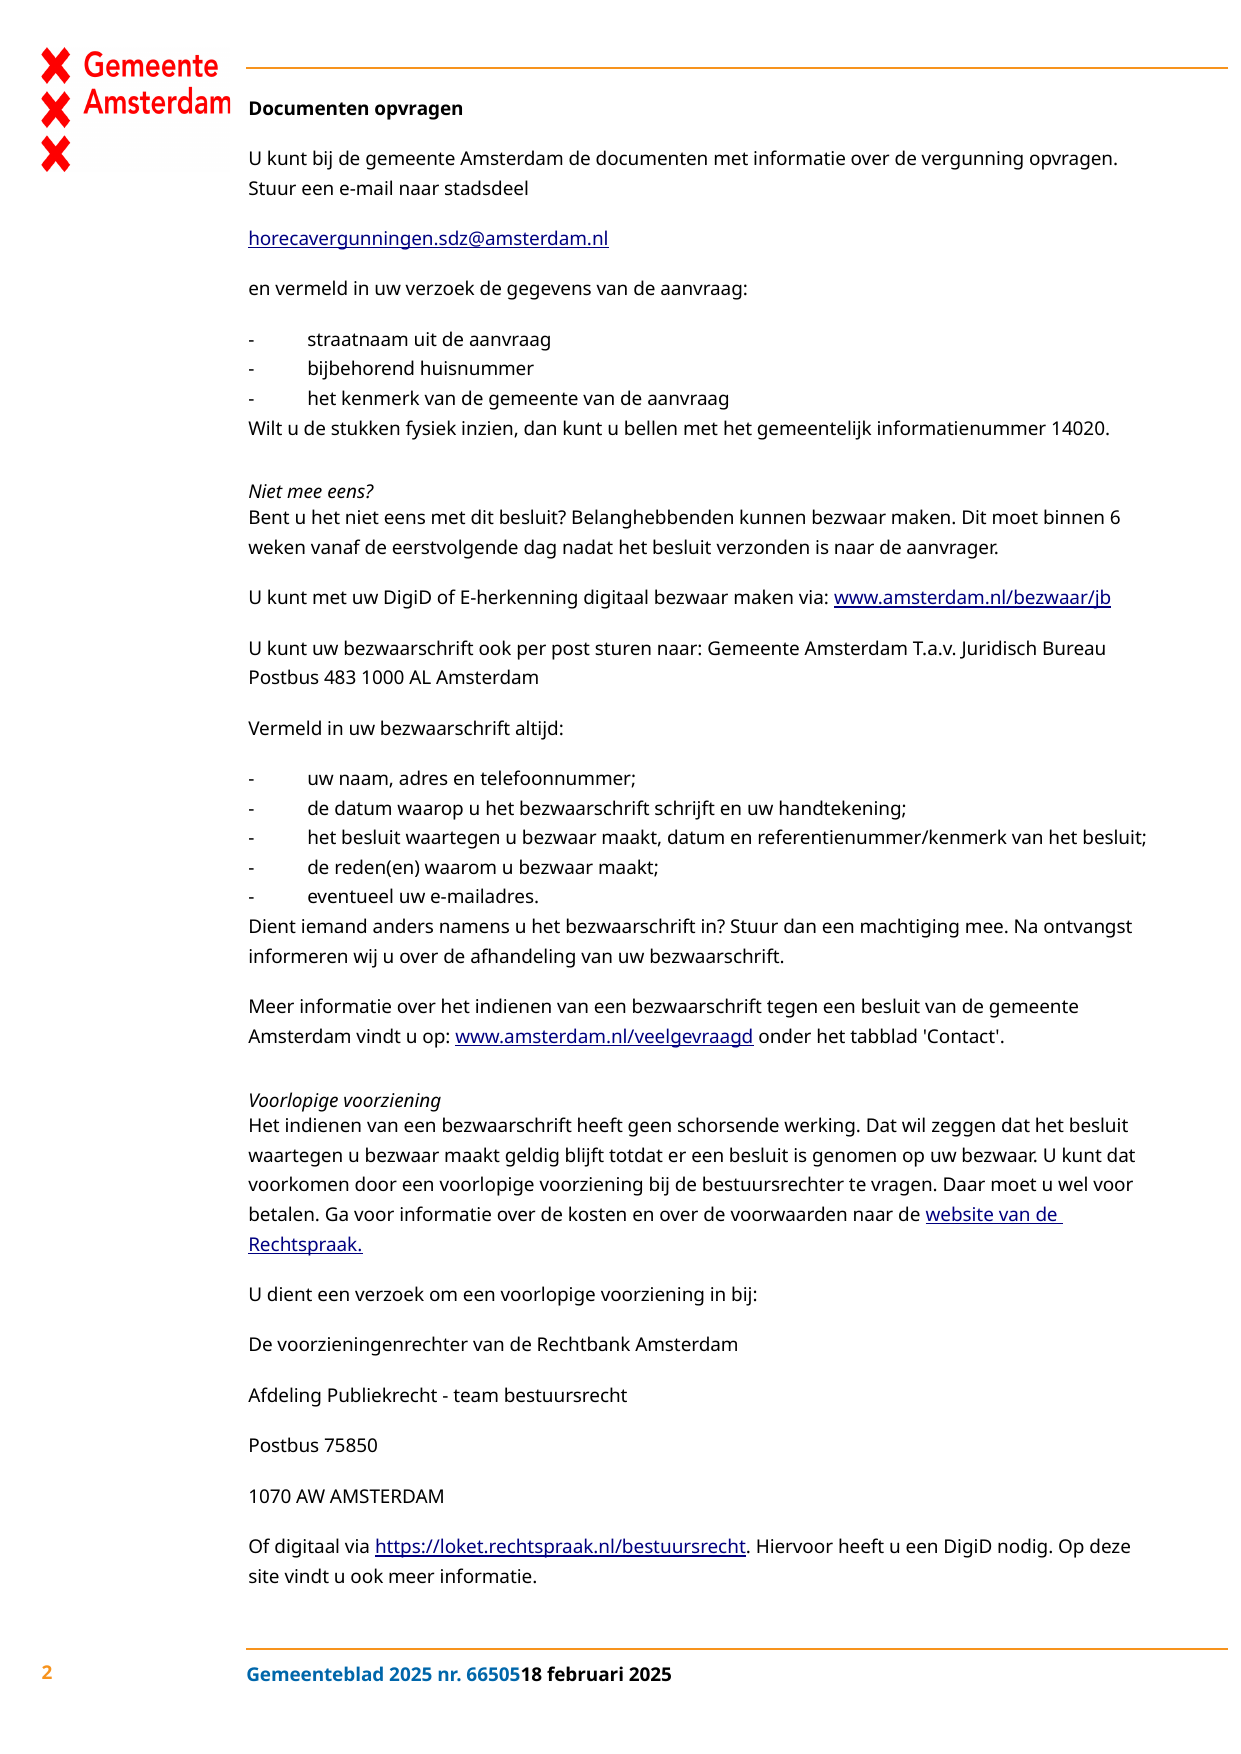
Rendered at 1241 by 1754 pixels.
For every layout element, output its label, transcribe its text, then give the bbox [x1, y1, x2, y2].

text Vermeld in uw bezwaarschrift altijd: [248, 715, 1152, 741]
text Meer informatie over het indienen van een bezwaarschrift tegen een besluit van de gemeente Amsterdam vindt u op: www.amsterdam.nl/veelgevraagd onder het tabblad 'Contact'. [248, 993, 1152, 1048]
text Voorlopige voorziening [248, 1087, 1152, 1112]
text Bent u het niet eens met dit besluit? Belanghebbenden kunnen bezwaar maken. Dit moet binnen 6 weken vanaf de eerstvolgende dag nadat het besluit verzonden is naar de aanvrager. [248, 504, 1152, 560]
picture [41, 47, 231, 172]
text Documenten opvragen [248, 95, 1152, 121]
list bijbehorend huisnummer [248, 356, 1152, 381]
text Wilt u de stukken fysiek inzien, dan kunt u bellen met het gemeentelijk informatienummer 14020. [248, 415, 1152, 441]
text U kunt met uw DigiD of E-herkenning digitaal bezwaar maken via: www.amsterdam.nl/bezwaar/jb [248, 584, 1152, 610]
list de datum waarop u het bezwaarschrift schrijft en uw handtekening; [248, 795, 1152, 821]
list eventueel uw e-mailadres. [248, 884, 1152, 909]
text U kunt bij de gemeente Amsterdam de documenten met informatie over de vergunning opvragen. Stuur een e-mail naar stadsdeel [248, 145, 1152, 201]
text Het indienen van een bezwaarschrift heeft geen schorsende werking. Dat wil zeggen dat het besluit waartegen u bezwaar maakt geldig blijft totdat er een besluit is genomen op uw bezwaar. U kunt dat voorkomen door een voorlopige voorziening bij de bestuursrechter te vragen. Daar moet u wel voor betalen. Ga voor informatie over de kosten en over de voorwaarden naar de website van de Rechtspraak. [248, 1112, 1152, 1257]
text Dient iemand anders namens u het bezwaarschrift in? Stuur dan een machtiging mee. Na ontvangst informeren wij u over de afhandeling van uw bezwaarschrift. [248, 913, 1152, 968]
text Postbus 75850 [248, 1432, 1152, 1458]
text Of digitaal via https://loket.rechtspraak.nl/bestuursrecht. Hiervoor heeft u een DigiD nodig. Op deze site vindt u ook meer informatie. [248, 1533, 1152, 1589]
text horecavergunningen.sdz@amsterdam.nl [248, 225, 1152, 251]
list het besluit waartegen u bezwaar maakt, datum en referentienummer/kenmerk van het besluit; [248, 824, 1152, 850]
list de reden(en) waarom u bezwaar maakt; [248, 854, 1152, 880]
text U dient een verzoek om een voorlopige voorziening in bij: [248, 1281, 1152, 1307]
text 1070 AW AMSTERDAM [248, 1483, 1152, 1509]
text U kunt uw bezwaarschrift ook per post sturen naar: Gemeente Amsterdam T.a.v. Juridisch Bureau Postbus 483 1000 AL Amsterdam [248, 635, 1152, 690]
list het kenmerk van de gemeente van de aanvraag [248, 385, 1152, 411]
text Niet mee eens? [248, 479, 1152, 504]
text Afdeling Publiekrecht - team bestuursrecht [248, 1382, 1152, 1408]
text De voorzieningenrechter van de Rechtbank Amsterdam [248, 1332, 1152, 1357]
text en vermeld in uw verzoek de gegevens van de aanvraag: [248, 276, 1152, 301]
list straatnaam uit de aanvraag [248, 326, 1152, 352]
list uw naam, adres en telefoonnummer; [248, 765, 1152, 791]
